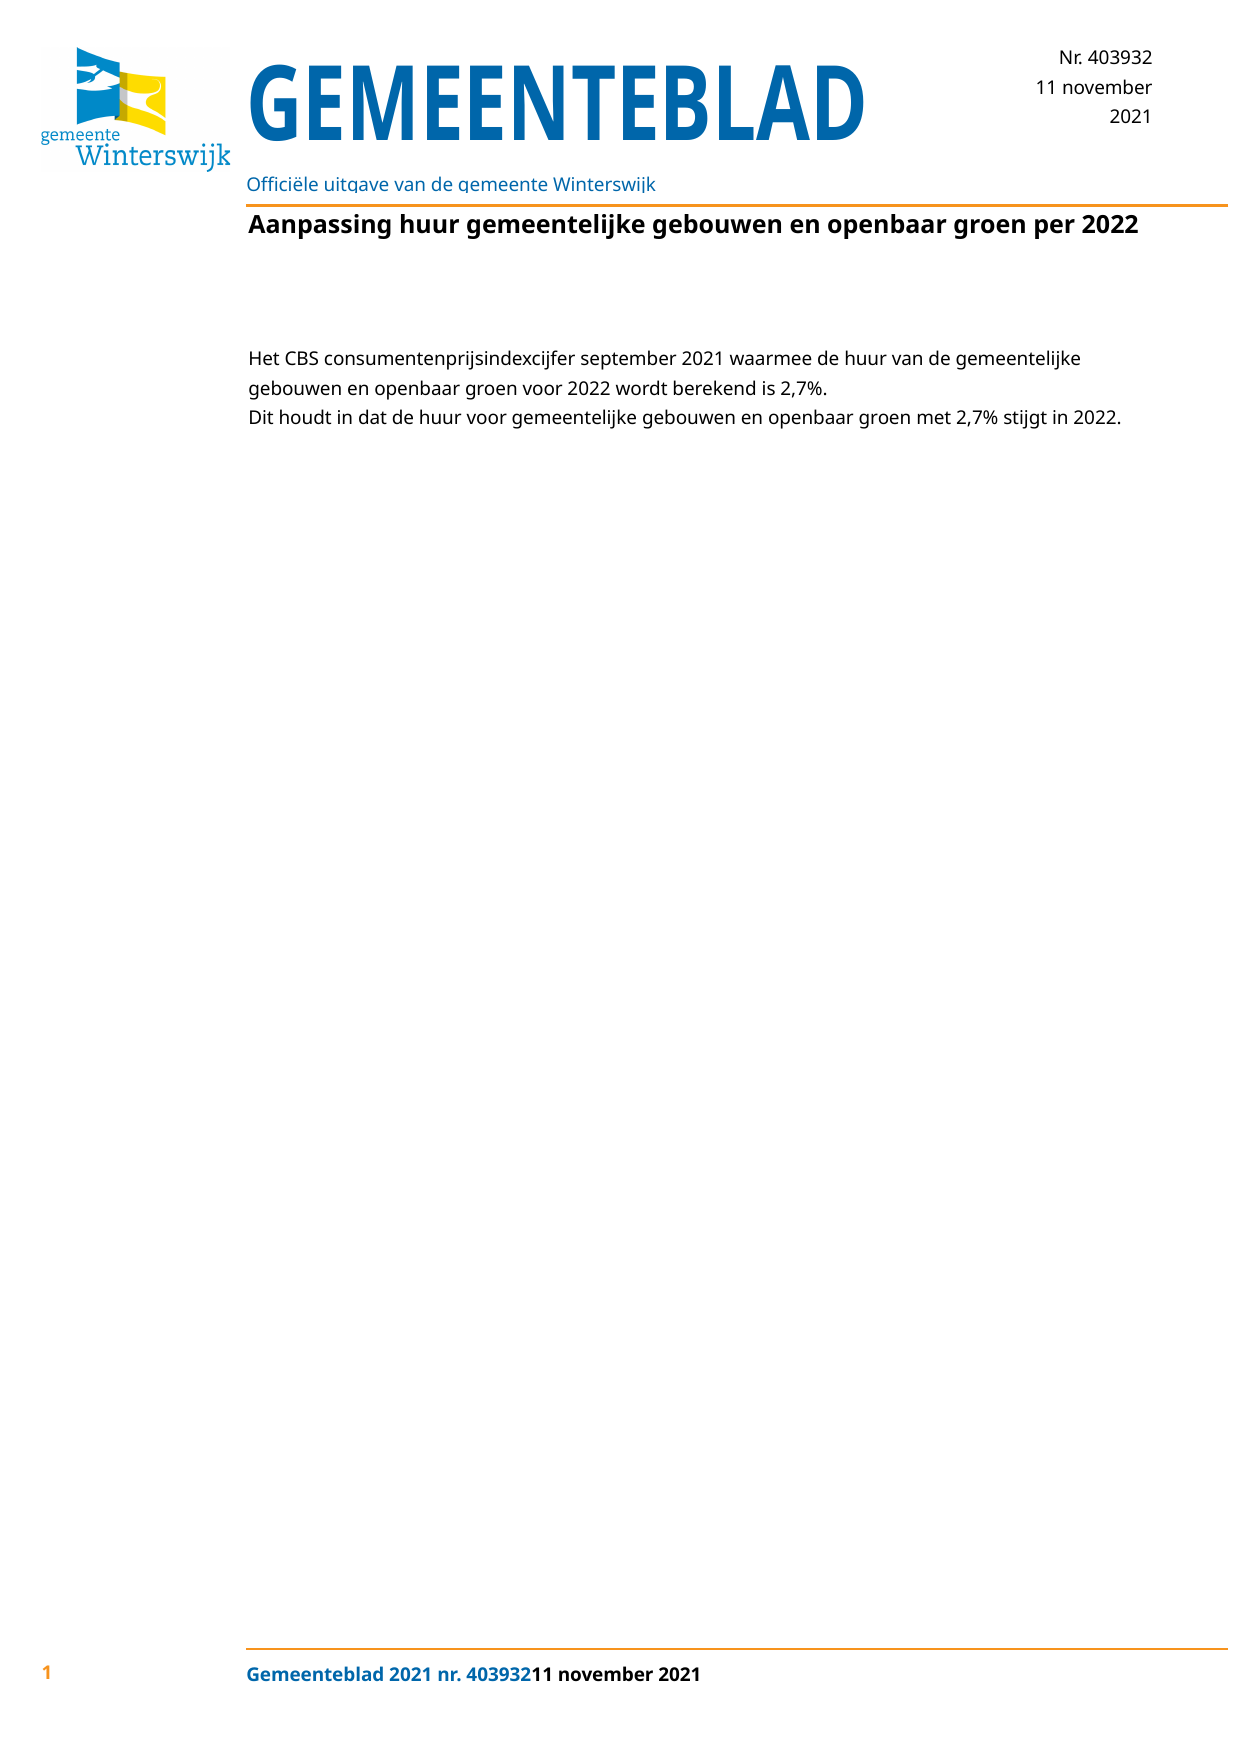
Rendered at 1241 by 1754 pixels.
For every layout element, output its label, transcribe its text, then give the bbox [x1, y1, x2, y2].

text Het CBS consumentenprijsindexcijfer september 2021 waarmee de huur van de gemeentelijke gebouwen en openbaar groen voor 2022 wordt berekend is 2,7%. [248, 345, 1152, 401]
text Aanpassing huur gemeentelijke gebouwen en openbaar groen per 2022 [248, 207, 1152, 241]
text Dit houdt in dat de huur voor gemeentelijke gebouwen en openbaar groen met 2,7% stijgt in 2022. [248, 404, 1152, 430]
picture [41, 47, 231, 172]
picture [225, 153, 231, 162]
